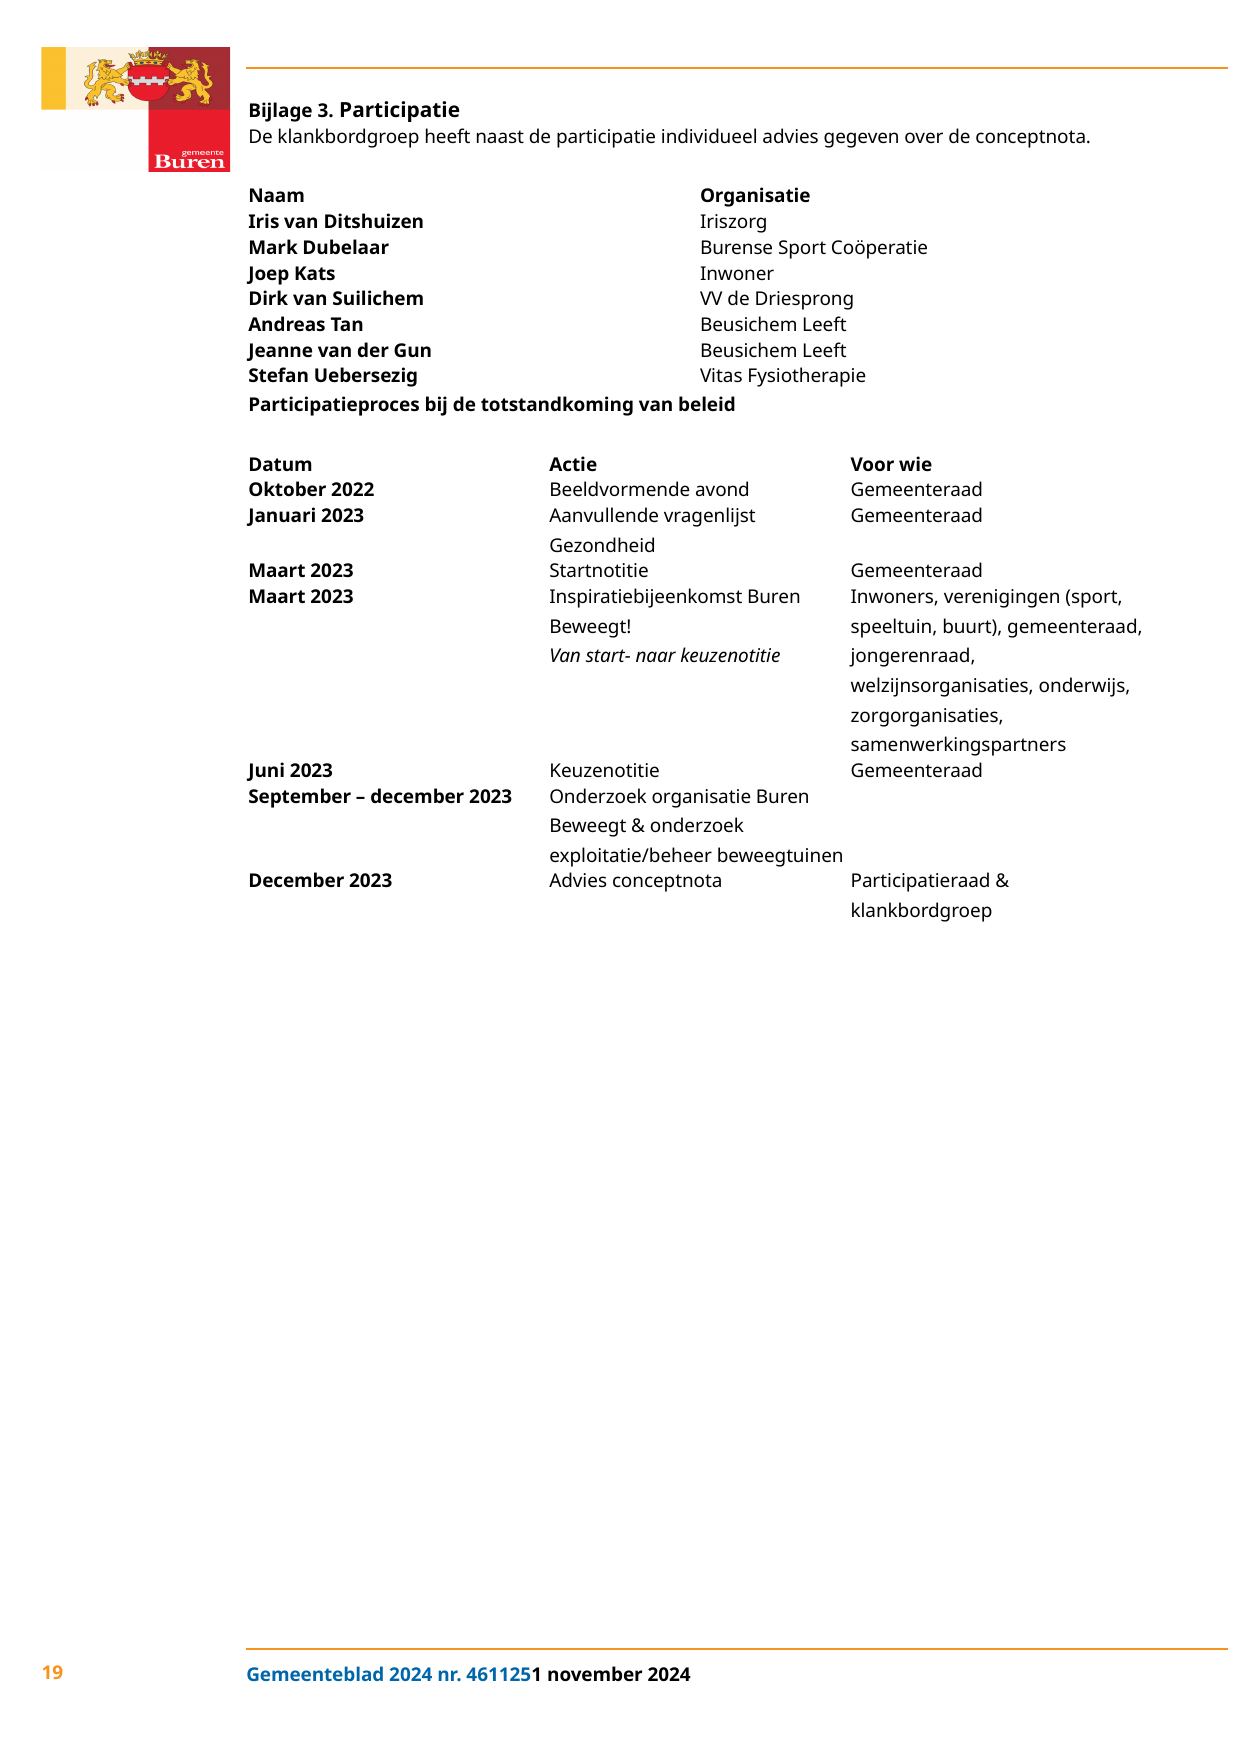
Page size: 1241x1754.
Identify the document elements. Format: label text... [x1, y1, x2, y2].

table_cell Oktober 2022 [248, 477, 549, 502]
table_cell Aanvullende vragenlijst Gezondheid [549, 503, 850, 558]
table_header Naam [248, 183, 700, 208]
table_cell Vitas Fysiotherapie [700, 363, 1152, 388]
text De klankbordgroep heeft naast de participatie individueel advies gegeven over de conceptnota. [248, 123, 1152, 149]
table_cell Joep Kats [248, 260, 700, 286]
table_cell Maart 2023 [248, 558, 549, 583]
table_cell Gemeenteraad [850, 757, 1152, 783]
table_cell Stefan Uebersezig [248, 363, 700, 388]
table_header Voor wie [850, 451, 1152, 477]
table_cell Beusichem Leeft [700, 337, 1152, 363]
table_cell Iris van Ditshuizen [248, 208, 700, 234]
table_cell Inwoners, verenigingen (sport, speeltuin, buurt), gemeenteraad, jongerenraad, welzijnsorganisaties, onderwijs, zorgorganisaties, samenwerkingspartners [850, 584, 1152, 757]
table_cell Gemeenteraad [850, 503, 1152, 558]
table_header Actie [549, 451, 850, 477]
table_cell Keuzenotitie [549, 757, 850, 783]
table_header Datum [248, 451, 549, 477]
table_cell Januari 2023 [248, 503, 549, 558]
table_cell September – december 2023 [248, 783, 549, 868]
table_cell Gemeenteraad [850, 477, 1152, 502]
picture [41, 47, 231, 172]
table_cell Beeldvormende avond [549, 477, 850, 502]
table_cell Mark Dubelaar [248, 234, 700, 260]
table_cell Startnotitie [549, 558, 850, 583]
table_cell December 2023 [248, 868, 549, 923]
table_cell Andreas Tan [248, 311, 700, 337]
table_cell Burense Sport Coöperatie [700, 234, 1152, 260]
table_cell Jeanne van der Gun [248, 337, 700, 363]
table_cell Dirk van Suilichem [248, 286, 700, 311]
text Participatieproces bij de totstandkoming van beleid [248, 392, 1152, 417]
table_cell Juni 2023 [248, 757, 549, 783]
table_cell Inspiratiebijeenkomst Buren Beweegt! Van start- naar keuzenotitie [549, 584, 850, 757]
table_cell Onderzoek organisatie Buren Beweegt & onderzoek exploitatie/beheer beweegtuinen [549, 783, 850, 868]
table_cell [850, 783, 1152, 868]
table_cell Beusichem Leeft [700, 311, 1152, 337]
table_cell Participatieraad & klankbordgroep [850, 868, 1152, 923]
table_cell VV de Driesprong [700, 286, 1152, 311]
text Bijlage 3. Participatie [248, 95, 1152, 123]
table_header Organisatie [700, 183, 1152, 208]
table_cell Inwoner [700, 260, 1152, 286]
table_cell Maart 2023 [248, 584, 549, 757]
table_cell Gemeenteraad [850, 558, 1152, 583]
table_cell Advies conceptnota [549, 868, 850, 923]
table_cell Iriszorg [700, 208, 1152, 234]
